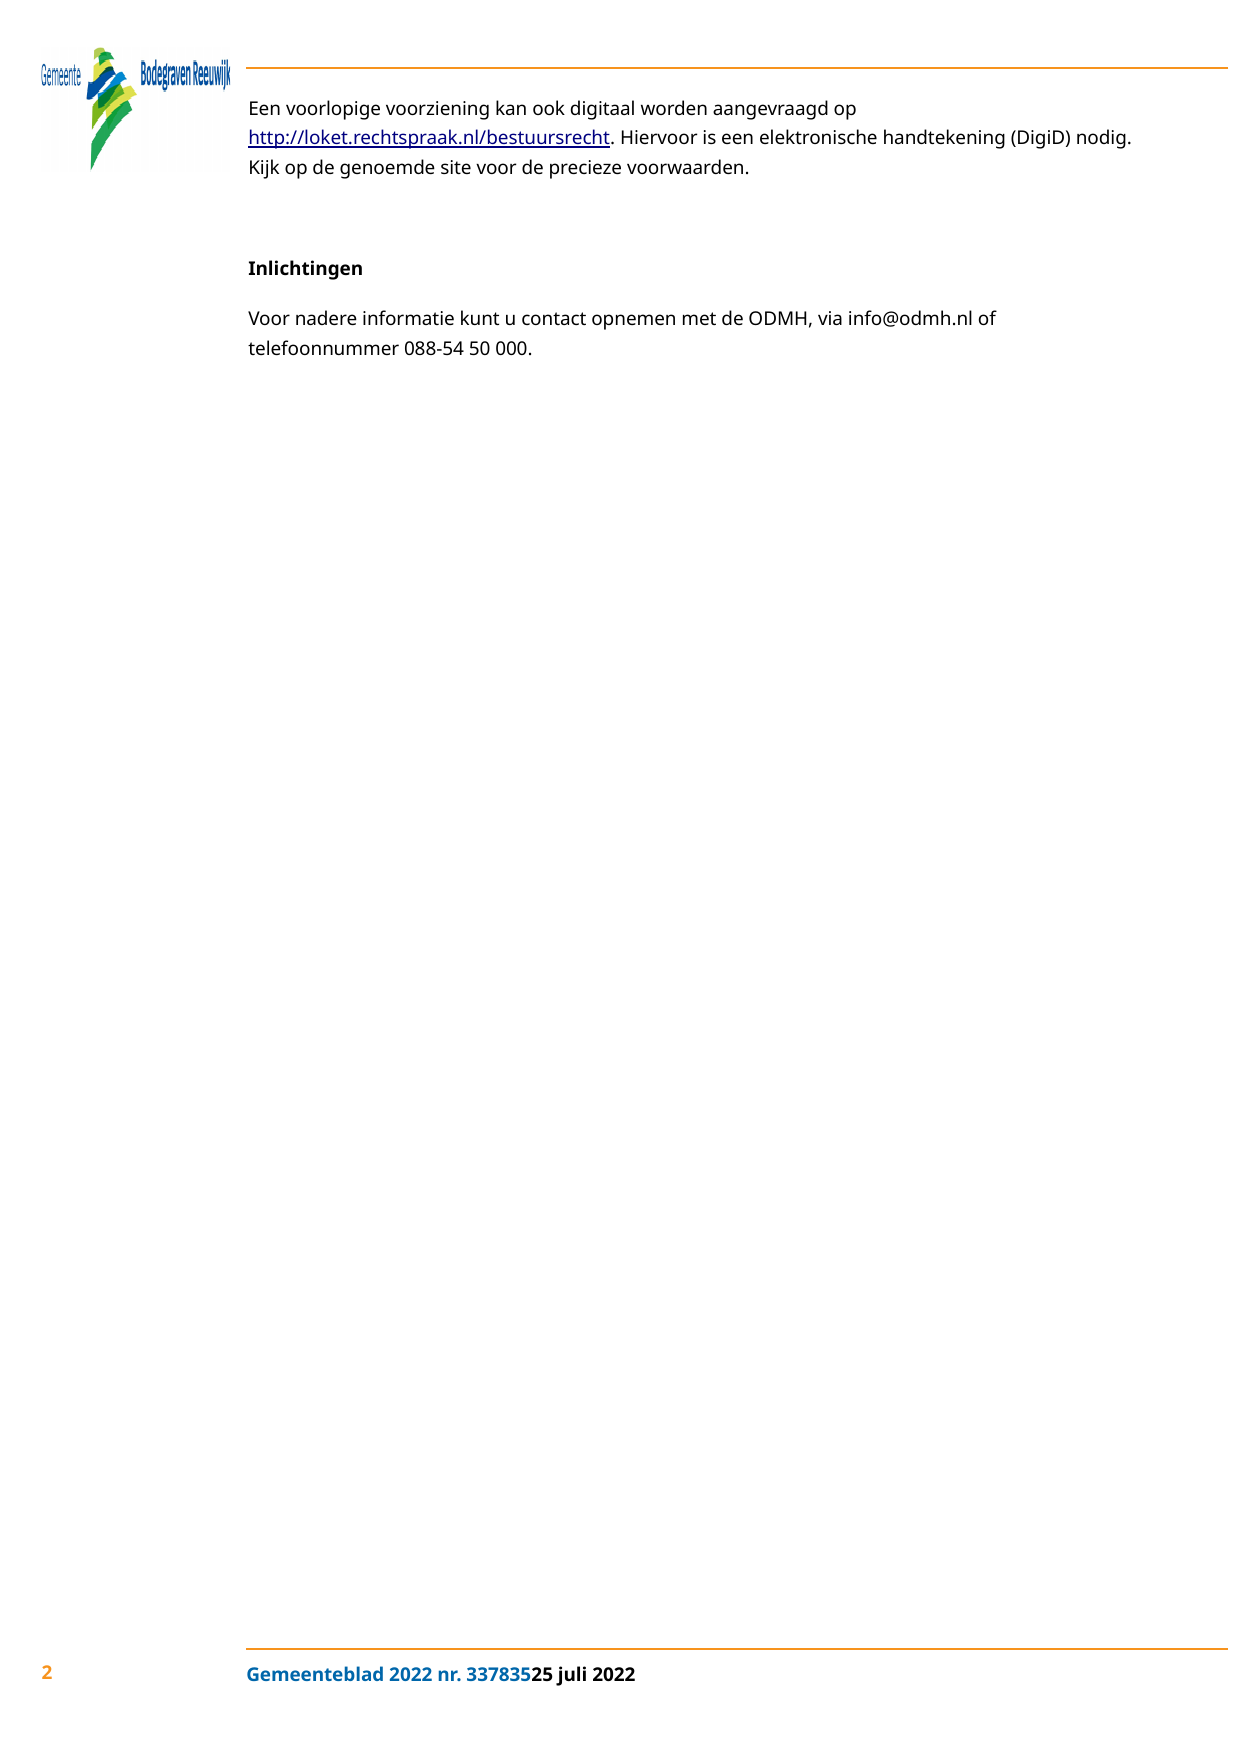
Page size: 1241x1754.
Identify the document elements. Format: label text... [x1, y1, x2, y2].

text Voor nadere informatie kunt u contact opnemen met de ODMH, via info@odmh.nl of telefoonnummer 088-54 50 000. [248, 305, 1152, 361]
text Een voorlopige voorziening kan ook digitaal worden aangevraagd op http://loket.rechtspraak.nl/bestuursrecht. Hiervoor is een elektronische handtekening (DigiD) nodig. Kijk op de genoemde site voor de precieze voorwaarden. [248, 95, 1152, 180]
text Inlichtingen [248, 255, 1152, 281]
picture [41, 47, 231, 172]
